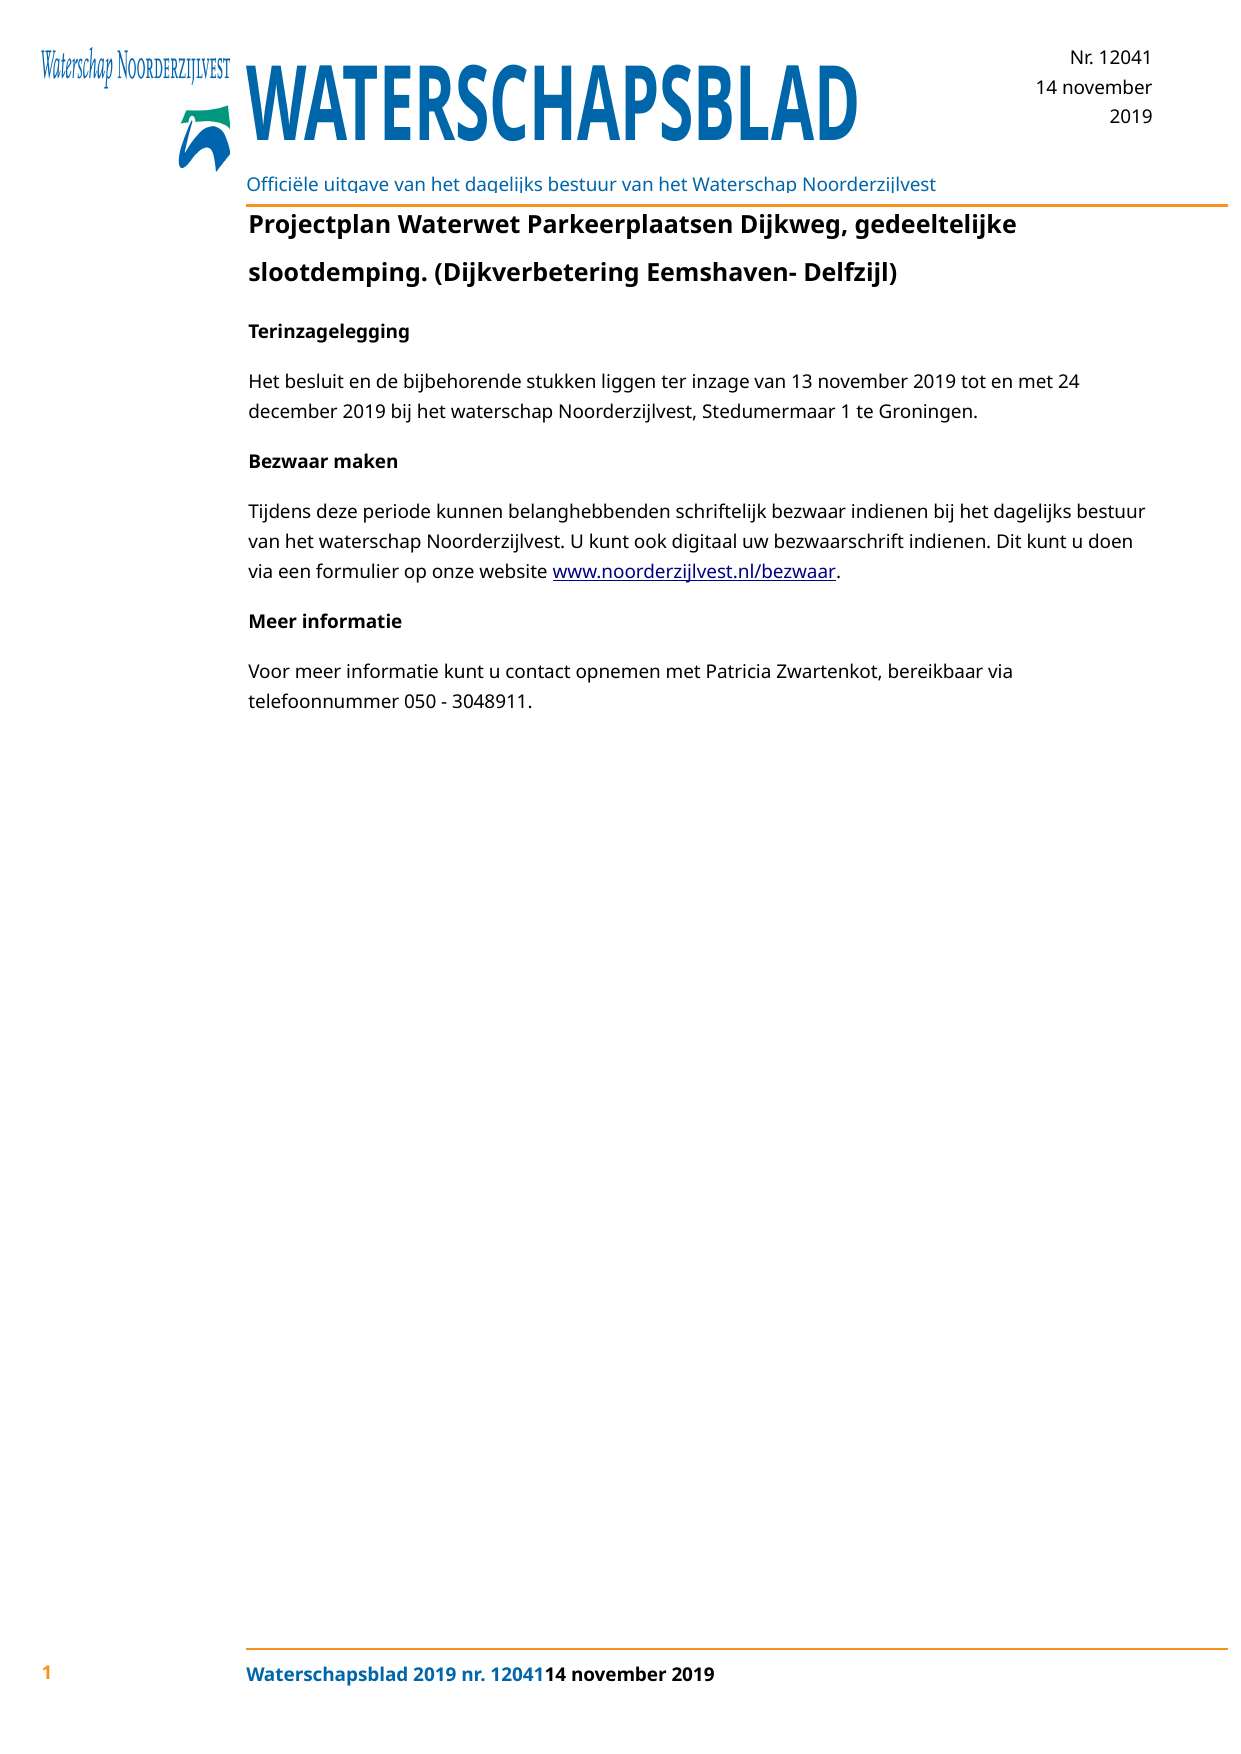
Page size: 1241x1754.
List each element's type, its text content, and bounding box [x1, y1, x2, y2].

text Bezwaar maken [248, 448, 1152, 474]
text Het besluit en de bijbehorende stukken liggen ter inzage van 13 november 2019 tot en met 24 december 2019 bij het waterschap Noorderzijlvest, Stedumermaar 1 te Groningen. [248, 368, 1152, 424]
picture [41, 47, 231, 172]
text Voor meer informatie kunt u contact opnemen met Patricia Zwartenkot, bereikbaar via telefoonnummer 050 - 3048911. [248, 659, 1152, 714]
text Meer informatie [248, 608, 1152, 634]
text Terinzagelegging [248, 318, 1152, 344]
text Projectplan Waterwet Parkeerplaatsen Dijkweg, gedeeltelijke slootdemping. (Dijkverbetering Eemshaven- Delfzijl) [248, 207, 1152, 288]
text Tijdens deze periode kunnen belanghebbenden schriftelijk bezwaar indienen bij het dagelijks bestuur van het waterschap Noorderzijlvest. U kunt ook digitaal uw bezwaarschrift indienen. Dit kunt u doen via een formulier op onze website www.noorderzijlvest.nl/bezwaar. [248, 499, 1152, 584]
